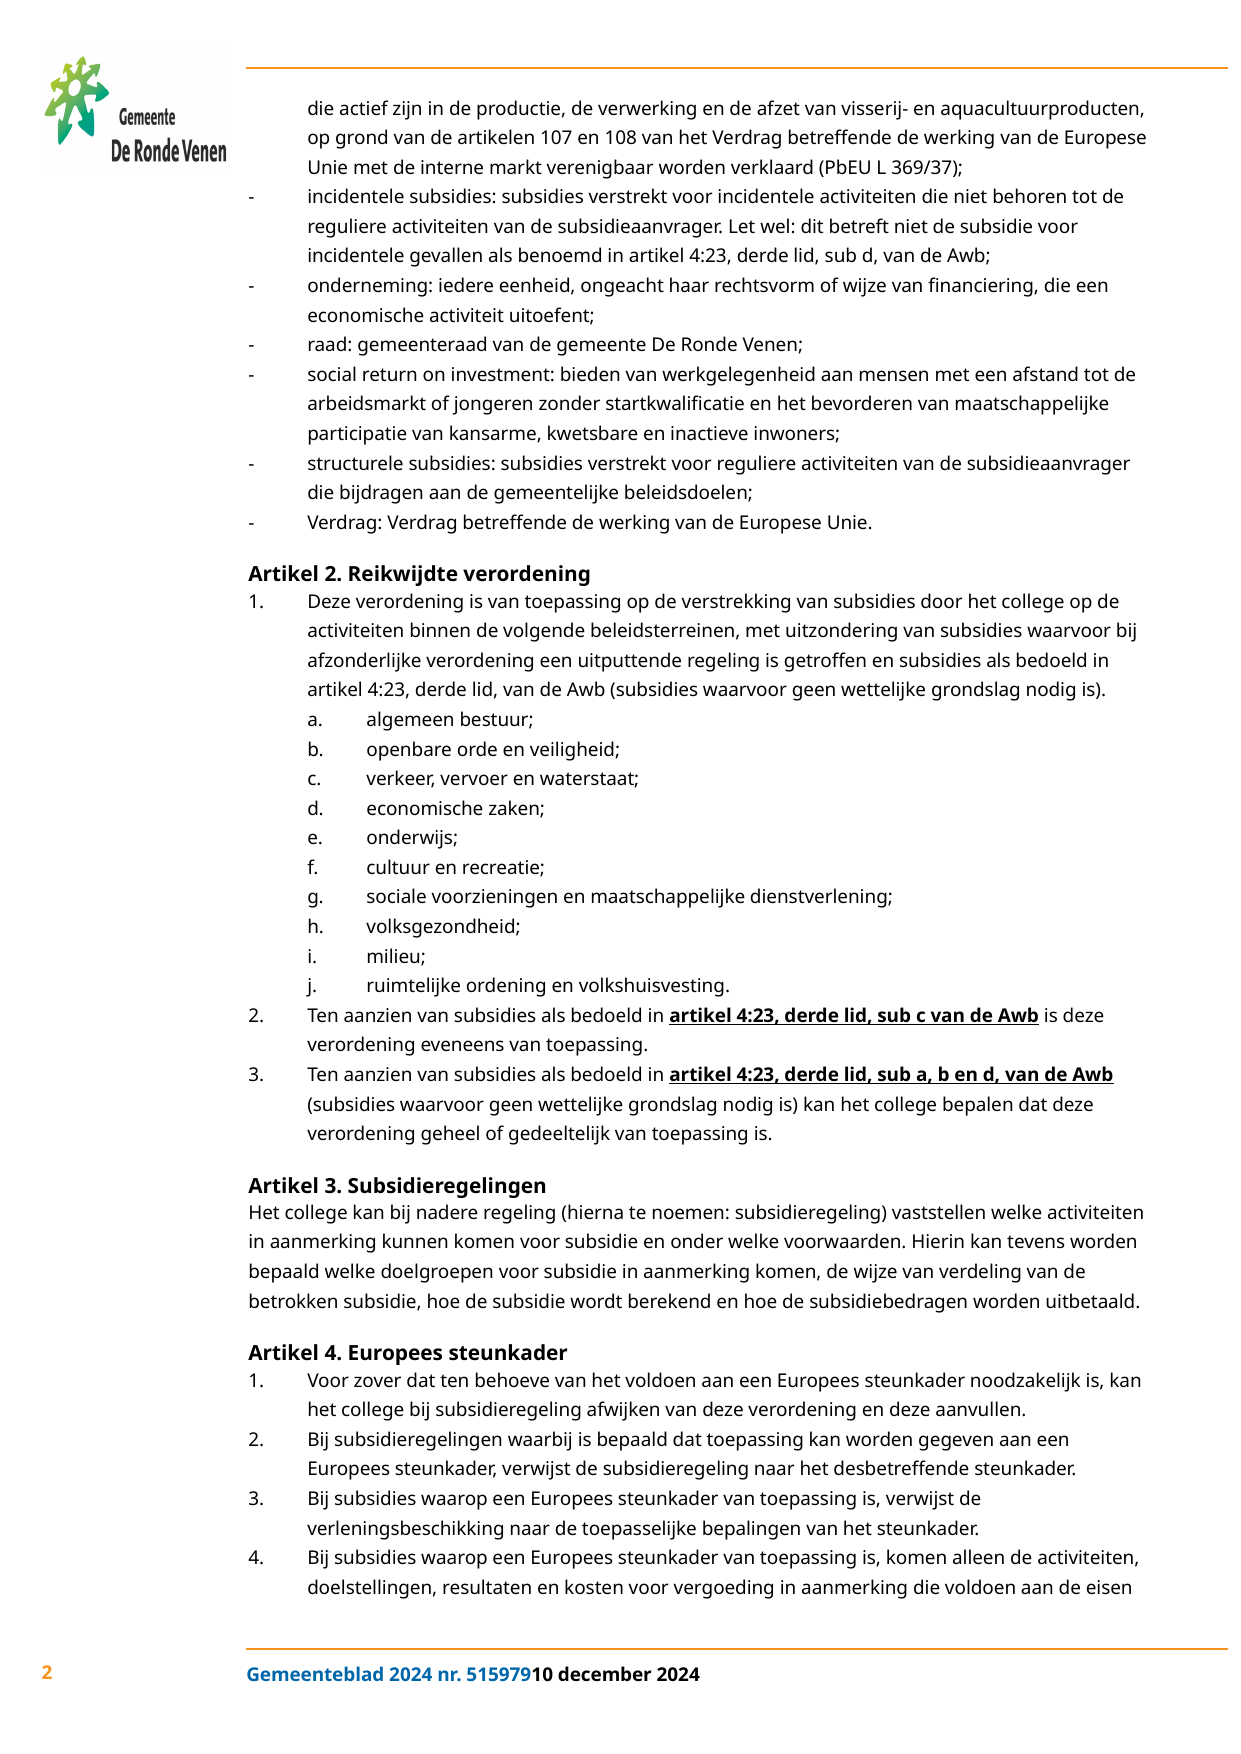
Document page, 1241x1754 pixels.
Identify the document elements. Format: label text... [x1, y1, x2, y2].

list sociale voorzieningen en maatschappelijke dienstverlening; [307, 884, 1152, 909]
list die actief zijn in de productie, de verwerking en de afzet van visserij- en aquacultuurproducten, op grond van de artikelen 107 en 108 van het Verdrag betreffende de werking van de Europese Unie met de interne markt verenigbaar worden verklaard (PbEU L 369/37); [248, 95, 1152, 180]
list onderneming: iedere eenheid, ongeacht haar rechtsvorm of wijze van financiering, die een economische activiteit uitoefent; [248, 272, 1152, 328]
text Artikel 2. Reikwijdte verordening [248, 559, 1152, 588]
list Deze verordening is van toepassing op de verstrekking van subsidies door het college op de activiteiten binnen de volgende beleidsterreinen, met uitzondering van subsidies waarvoor bij afzonderlijke verordening een uitputtende regeling is getroffen en subsidies als bedoeld in artikel 4:23, derde lid, van de Awb (subsidies waarvoor geen wettelijke grondslag nodig is). [248, 588, 1152, 702]
list structurele subsidies: subsidies verstrekt voor reguliere activiteiten van de subsidieaanvrager die bijdragen aan de gemeentelijke beleidsdoelen; [248, 450, 1152, 505]
list ruimtelijke ordening en volkshuisvesting. [307, 972, 1152, 998]
list verkeer, vervoer en waterstaat; [307, 765, 1152, 791]
list volksgezondheid; [307, 913, 1152, 939]
list Bij subsidies waarop een Europees steunkader van toepassing is, verwijst de verleningsbeschikking naar de toepasselijke bepalingen van het steunkader. [248, 1485, 1152, 1540]
list economische zaken; [307, 795, 1152, 821]
list cultuur en recreatie; [307, 854, 1152, 880]
list onderwijs; [307, 824, 1152, 850]
list openbare orde en veiligheid; [307, 736, 1152, 761]
text Artikel 4. Europees steunkader [248, 1338, 1152, 1367]
list Ten aanzien van subsidies als bedoeld in artikel 4:23, derde lid, sub c van de Awb is deze verordening eveneens van toepassing. [248, 1002, 1152, 1057]
list incidentele subsidies: subsidies verstrekt voor incidentele activiteiten die niet behoren tot de reguliere activiteiten van de subsidieaanvrager. Let wel: dit betreft niet de subsidie voor incidentele gevallen als benoemd in artikel 4:23, derde lid, sub d, van de Awb; [248, 183, 1152, 268]
list raad: gemeenteraad van de gemeente De Ronde Venen; [248, 331, 1152, 357]
list Verdrag: Verdrag betreffende de werking van de Europese Unie. [248, 509, 1152, 535]
list milieu; [307, 943, 1152, 968]
list Bij subsidies waarop een Europees steunkader van toepassing is, komen alleen de activiteiten, doelstellingen, resultaten en kosten voor vergoeding in aanmerking die voldoen aan de eisen [248, 1544, 1152, 1599]
list Voor zover dat ten behoeve van het voldoen aan een Europees steunkader noodzakelijk is, kan het college bij subsidieregeling afwijken van deze verordening en deze aanvullen. [248, 1367, 1152, 1422]
list Ten aanzien van subsidies als bedoeld in artikel 4:23, derde lid, sub a, b en d, van de Awb (subsidies waarvoor geen wettelijke grondslag nodig is) kan het college bepalen dat deze verordening geheel of gedeeltelijk van toepassing is. [248, 1061, 1152, 1146]
picture [41, 47, 231, 172]
list Bij subsidieregelingen waarbij is bepaald dat toepassing kan worden gegeven aan een Europees steunkader, verwijst de subsidieregeling naar het desbetreffende steunkader. [248, 1426, 1152, 1481]
list social return on investment: bieden van werkgelegenheid aan mensen met een afstand tot de arbeidsmarkt of jongeren zonder startkwalificatie en het bevorderen van maatschappelijke participatie van kansarme, kwetsbare en inactieve inwoners; [248, 361, 1152, 446]
text Artikel 3. Subsidieregelingen [248, 1171, 1152, 1199]
text Het college kan bij nadere regeling (hierna te noemen: subsidieregeling) vaststellen welke activiteiten in aanmerking kunnen komen voor subsidie en onder welke voorwaarden. Hierin kan tevens worden bepaald welke doelgroepen voor subsidie in aanmerking komen, de wijze van verdeling van de betrokken subsidie, hoe de subsidie wordt berekend en hoe de subsidiebedragen worden uitbetaald. [248, 1199, 1152, 1314]
list algemeen bestuur; [307, 706, 1152, 732]
